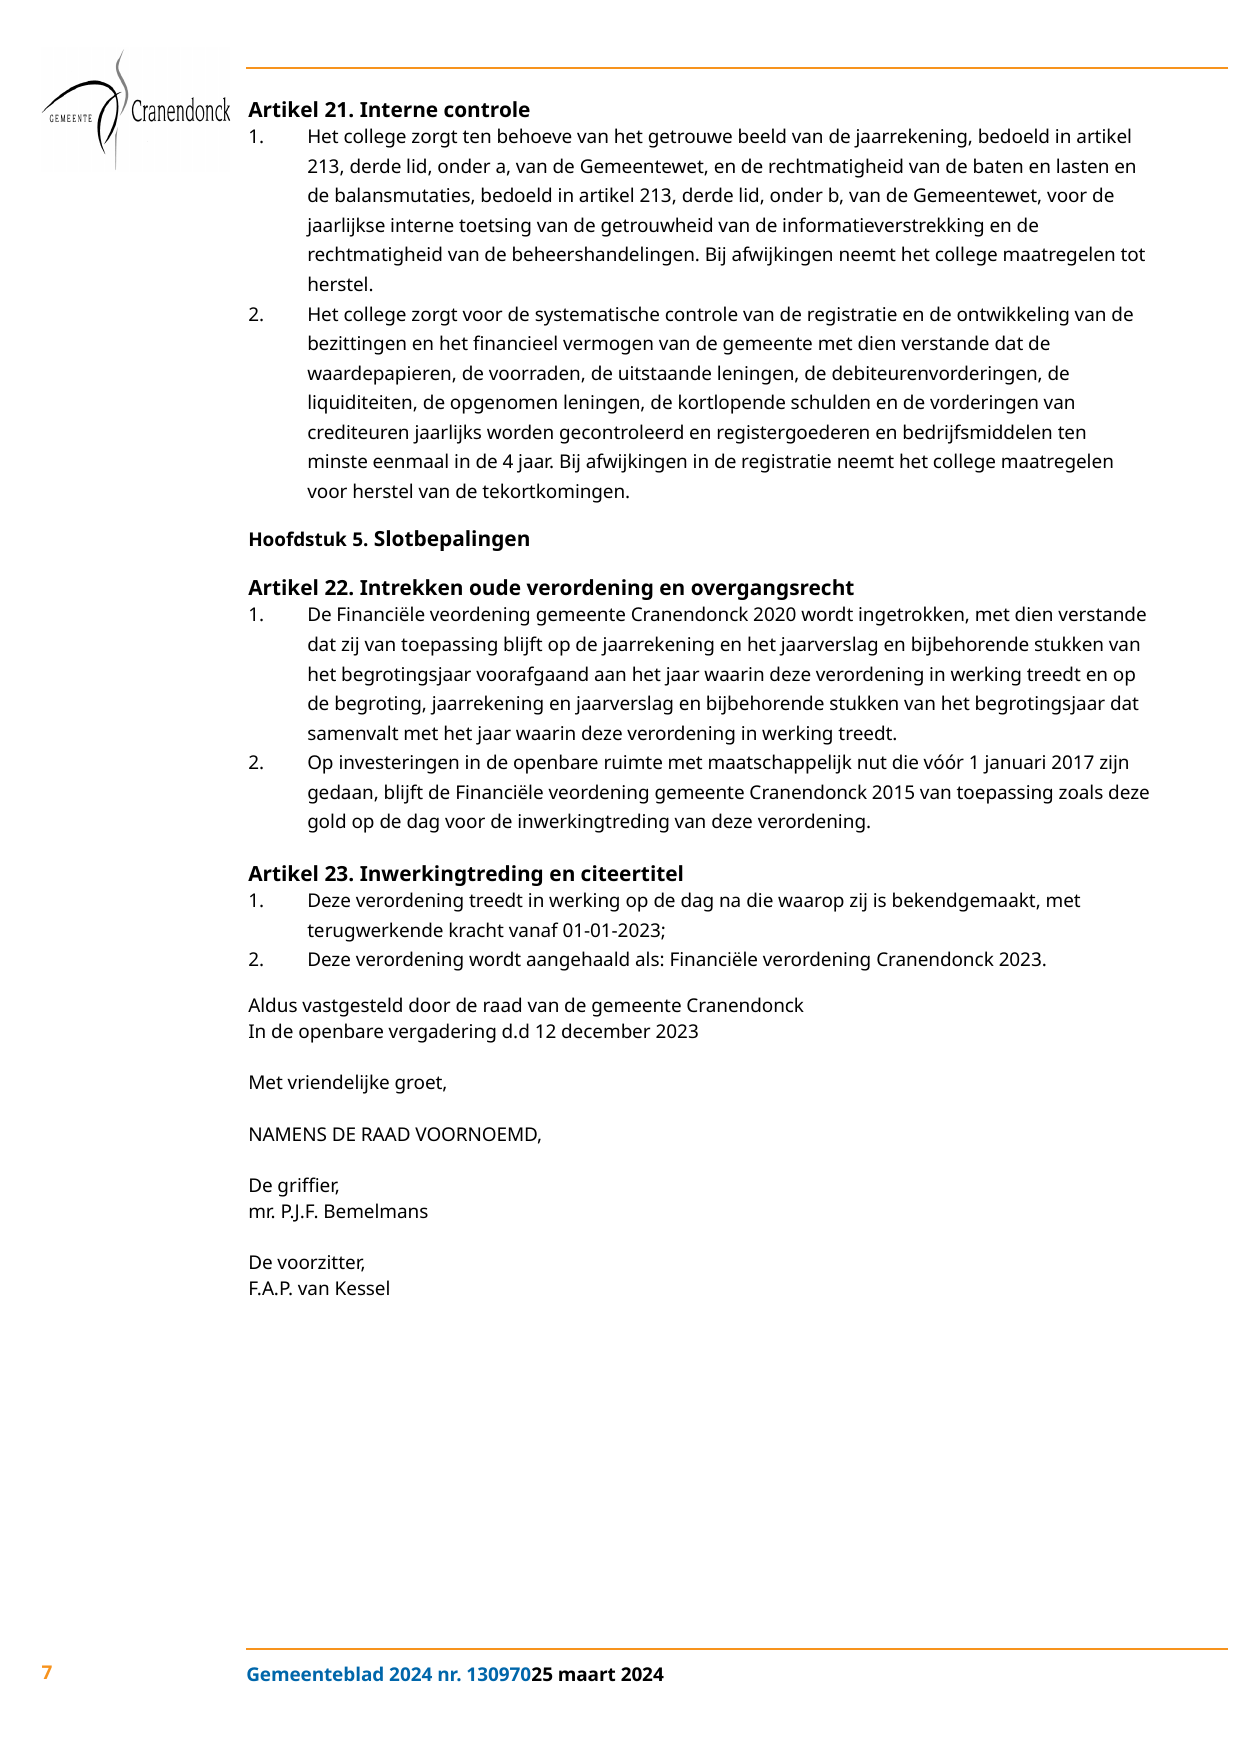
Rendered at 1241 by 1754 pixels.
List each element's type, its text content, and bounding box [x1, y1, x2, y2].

picture [41, 47, 231, 172]
list Op investeringen in de openbare ruimte met maatschappelijk nut die vóór 1 januari 2017 zijn gedaan, blijft de Financiële veordening gemeente Cranendonck 2015 van toepassing zoals deze gold op de dag voor de inwerkingtreding van deze verordening. [248, 749, 1152, 834]
list Deze verordening wordt aangehaald als: Financiële verordening Cranendonck 2023. [248, 947, 1152, 972]
text F.A.P. van Kessel [248, 1275, 1152, 1301]
list De Financiële veordening gemeente Cranendonck 2020 wordt ingetrokken, met dien verstande dat zij van toepassing blijft op de jaarrekening en het jaarverslag en bijbehorende stukken van het begrotingsjaar voorafgaand aan het jaar waarin deze verordening in werking treedt en op de begroting, jaarrekening en jaarverslag en bijbehorende stukken van het begrotingsjaar dat samenvalt met het jaar waarin deze verordening in werking treedt. [248, 602, 1152, 746]
text De griffier, [248, 1172, 1152, 1198]
text Artikel 21. Interne controle [248, 95, 1152, 123]
list Deze verordening treedt in werking op de dag na die waarop zij is bekendgemaakt, met terugwerkende kracht vanaf 01-01-2023; [248, 887, 1152, 943]
text De voorzitter, [248, 1249, 1152, 1275]
list Het college zorgt voor de systematische controle van de registratie en de ontwikkeling van de bezittingen en het financieel vermogen van de gemeente met dien verstande dat de waardepapieren, de voorraden, de uitstaande leningen, de debiteurenvorderingen, de liquiditeiten, de opgenomen leningen, de kortlopende schulden en de vorderingen van crediteuren jaarlijks worden gecontroleerd en registergoederen en bedrijfsmiddelen ten minste eenmaal in de 4 jaar. Bij afwijkingen in de registratie neemt het college maatregelen voor herstel van de tekortkomingen. [248, 301, 1152, 504]
text Artikel 22. Intrekken oude verordening en overgangsrecht [248, 573, 1152, 602]
text In de openbare vergadering d.d 12 december 2023 [248, 1018, 1152, 1044]
text Aldus vastgesteld door de raad van de gemeente Cranendonck [248, 992, 1152, 1018]
text Hoofdstuk 5. Slotbepalingen [248, 524, 1152, 552]
text Met vriendelijke groet, [248, 1069, 1152, 1095]
text mr. P.J.F. Bemelmans [248, 1198, 1152, 1224]
list Het college zorgt ten behoeve van het getrouwe beeld van de jaarrekening, bedoeld in artikel 213, derde lid, onder a, van de Gemeentewet, en de rechtmatigheid van de baten en lasten en de balansmutaties, bedoeld in artikel 213, derde lid, onder b, van de Gemeentewet, voor de jaarlijkse interne toetsing van de getrouwheid van de informatieverstrekking en de rechtmatigheid van de beheershandelingen. Bij afwijkingen neemt het college maatregelen tot herstel. [248, 123, 1152, 297]
text NAMENS DE RAAD VOORNOEMD, [248, 1121, 1152, 1147]
text Artikel 23. Inwerkingtreding en citeertitel [248, 859, 1152, 887]
